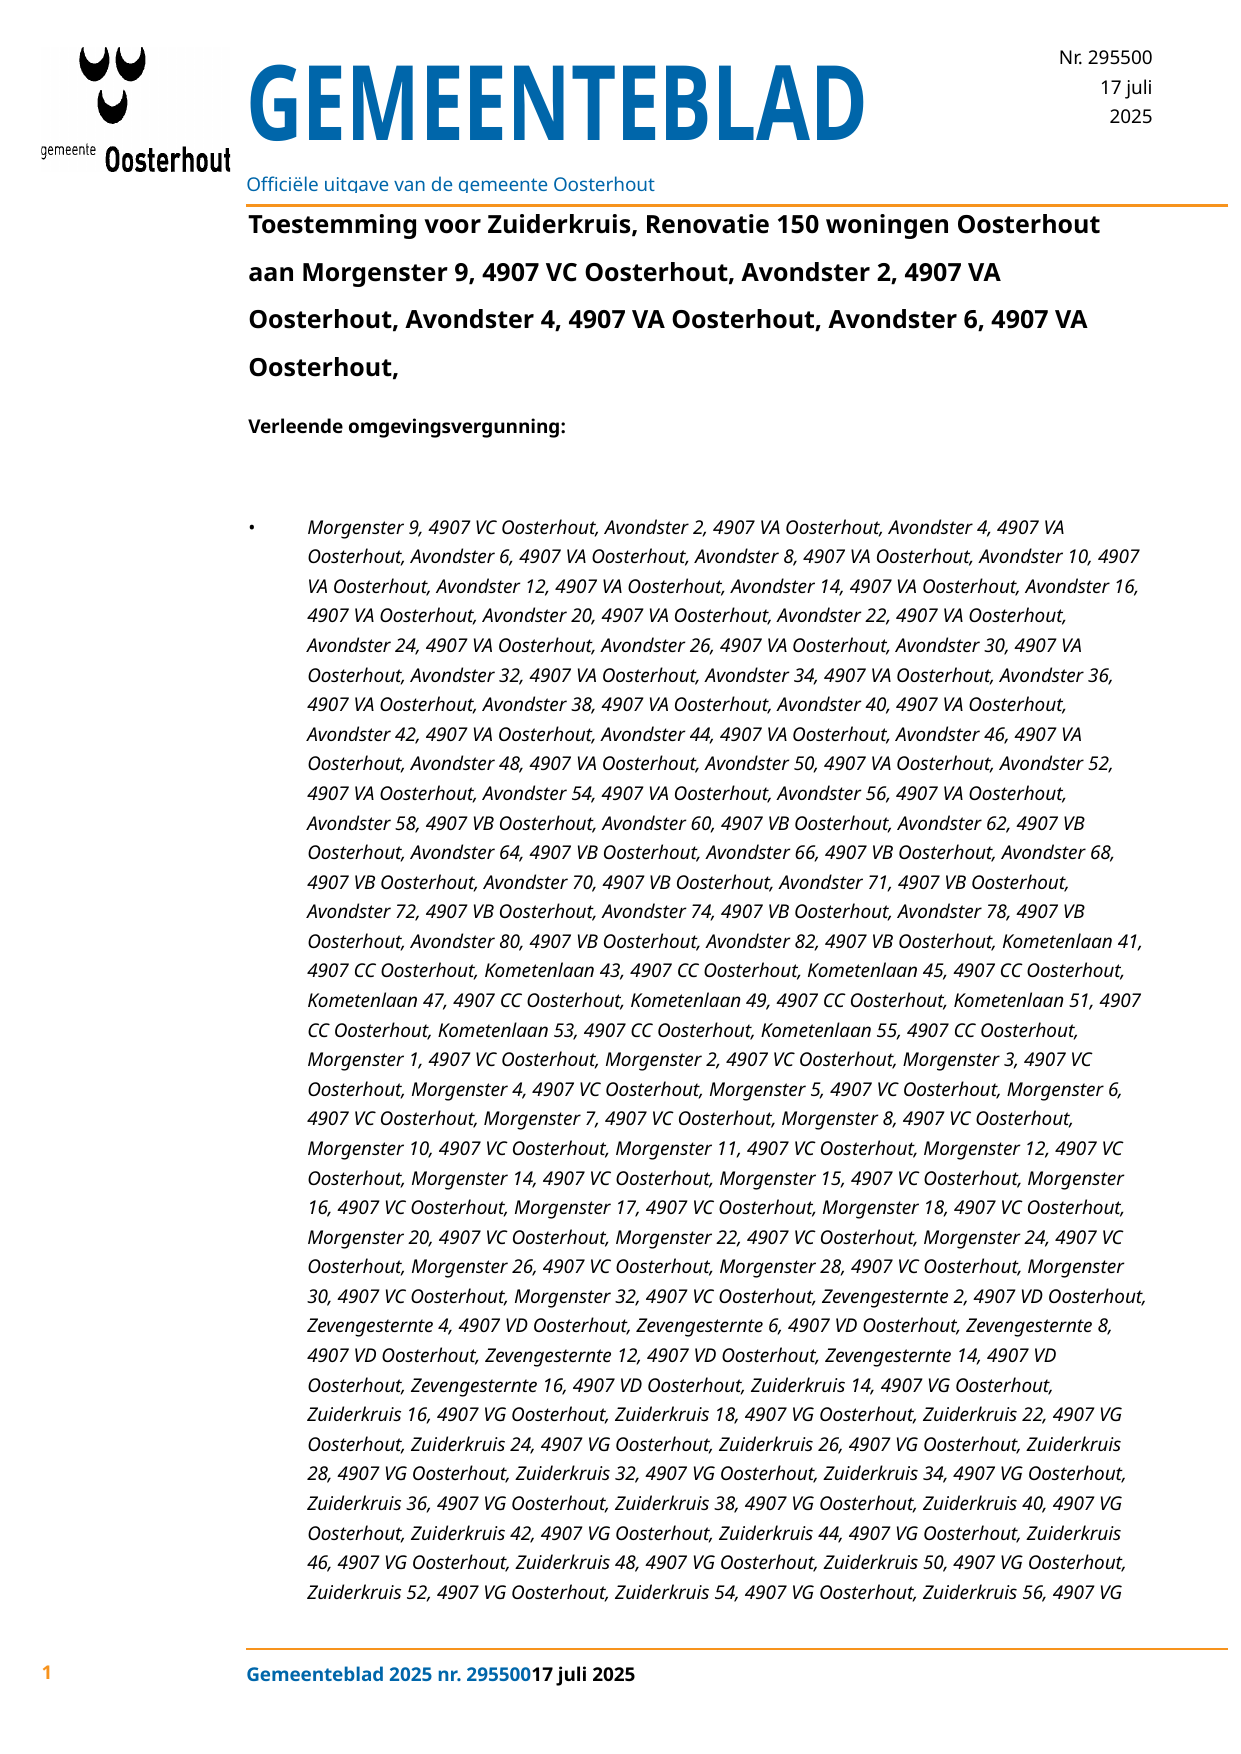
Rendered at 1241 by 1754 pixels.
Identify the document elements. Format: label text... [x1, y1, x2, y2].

picture [41, 47, 231, 172]
list Morgenster 9, 4907 VC Oosterhout, Avondster 2, 4907 VA Oosterhout, Avondster 4, 4907 VA Oosterhout, Avondster 6, 4907 VA Oosterhout, Avondster 8, 4907 VA Oosterhout, Avondster 10, 4907 VA Oosterhout, Avondster 12, 4907 VA Oosterhout, Avondster 14, 4907 VA Oosterhout, Avondster 16, 4907 VA Oosterhout, Avondster 20, 4907 VA Oosterhout, Avondster 22, 4907 VA Oosterhout, Avondster 24, 4907 VA Oosterhout, Avondster 26, 4907 VA Oosterhout, Avondster 30, 4907 VA Oosterhout, Avondster 32, 4907 VA Oosterhout, Avondster 34, 4907 VA Oosterhout, Avondster 36, 4907 VA Oosterhout, Avondster 38, 4907 VA Oosterhout, Avondster 40, 4907 VA Oosterhout, Avondster 42, 4907 VA Oosterhout, Avondster 44, 4907 VA Oosterhout, Avondster 46, 4907 VA Oosterhout, Avondster 48, 4907 VA Oosterhout, Avondster 50, 4907 VA Oosterhout, Avondster 52, 4907 VA Oosterhout, Avondster 54, 4907 VA Oosterhout, Avondster 56, 4907 VA Oosterhout, Avondster 58, 4907 VB Oosterhout, Avondster 60, 4907 VB Oosterhout, Avondster 62, 4907 VB Oosterhout, Avondster 64, 4907 VB Oosterhout, Avondster 66, 4907 VB Oosterhout, Avondster 68, 4907 VB Oosterhout, Avondster 70, 4907 VB Oosterhout, Avondster 71, 4907 VB Oosterhout, Avondster 72, 4907 VB Oosterhout, Avondster 74, 4907 VB Oosterhout, Avondster 78, 4907 VB Oosterhout, Avondster 80, 4907 VB Oosterhout, Avondster 82, 4907 VB Oosterhout, Kometenlaan 41, 4907 CC Oosterhout, Kometenlaan 43, 4907 CC Oosterhout, Kometenlaan 45, 4907 CC Oosterhout, Kometenlaan 47, 4907 CC Oosterhout, Kometenlaan 49, 4907 CC Oosterhout, Kometenlaan 51, 4907 CC Oosterhout, Kometenlaan 53, 4907 CC Oosterhout, Kometenlaan 55, 4907 CC Oosterhout, Morgenster 1, 4907 VC Oosterhout, Morgenster 2, 4907 VC Oosterhout, Morgenster 3, 4907 VC Oosterhout, Morgenster 4, 4907 VC Oosterhout, Morgenster 5, 4907 VC Oosterhout, Morgenster 6, 4907 VC Oosterhout, Morgenster 7, 4907 VC Oosterhout, Morgenster 8, 4907 VC Oosterhout, Morgenster 10, 4907 VC Oosterhout, Morgenster 11, 4907 VC Oosterhout, Morgenster 12, 4907 VC Oosterhout, Morgenster 14, 4907 VC Oosterhout, Morgenster 15, 4907 VC Oosterhout, Morgenster 16, 4907 VC Oosterhout, Morgenster 17, 4907 VC Oosterhout, Morgenster 18, 4907 VC Oosterhout, Morgenster 20, 4907 VC Oosterhout, Morgenster 22, 4907 VC Oosterhout, Morgenster 24, 4907 VC Oosterhout, Morgenster 26, 4907 VC Oosterhout, Morgenster 28, 4907 VC Oosterhout, Morgenster 30, 4907 VC Oosterhout, Morgenster 32, 4907 VC Oosterhout, Zevengesternte 2, 4907 VD Oosterhout, Zevengesternte 4, 4907 VD Oosterhout, Zevengesternte 6, 4907 VD Oosterhout, Zevengesternte 8, 4907 VD Oosterhout, Zevengesternte 12, 4907 VD Oosterhout, Zevengesternte 14, 4907 VD Oosterhout, Zevengesternte 16, 4907 VD Oosterhout, Zuiderkruis 14, 4907 VG Oosterhout, Zuiderkruis 16, 4907 VG Oosterhout, Zuiderkruis 18, 4907 VG Oosterhout, Zuiderkruis 22, 4907 VG Oosterhout, Zuiderkruis 24, 4907 VG Oosterhout, Zuiderkruis 26, 4907 VG Oosterhout, Zuiderkruis 28, 4907 VG Oosterhout, Zuiderkruis 32, 4907 VG Oosterhout, Zuiderkruis 34, 4907 VG Oosterhout, Zuiderkruis 36, 4907 VG Oosterhout, Zuiderkruis 38, 4907 VG Oosterhout, Zuiderkruis 40, 4907 VG Oosterhout, Zuiderkruis 42, 4907 VG Oosterhout, Zuiderkruis 44, 4907 VG Oosterhout, Zuiderkruis 46, 4907 VG Oosterhout, Zuiderkruis 48, 4907 VG Oosterhout, Zuiderkruis 50, 4907 VG Oosterhout, Zuiderkruis 52, 4907 VG Oosterhout, Zuiderkruis 54, 4907 VG Oosterhout, Zuiderkruis 56, 4907 VG [248, 514, 1152, 1605]
text Toestemming voor Zuiderkruis, Renovatie 150 woningen Oosterhout aan Morgenster 9, 4907 VC Oosterhout, Avondster 2, 4907 VA Oosterhout, Avondster 4, 4907 VA Oosterhout, Avondster 6, 4907 VA Oosterhout, [248, 207, 1152, 384]
text Verleende omgevingsvergunning: [248, 413, 1152, 439]
